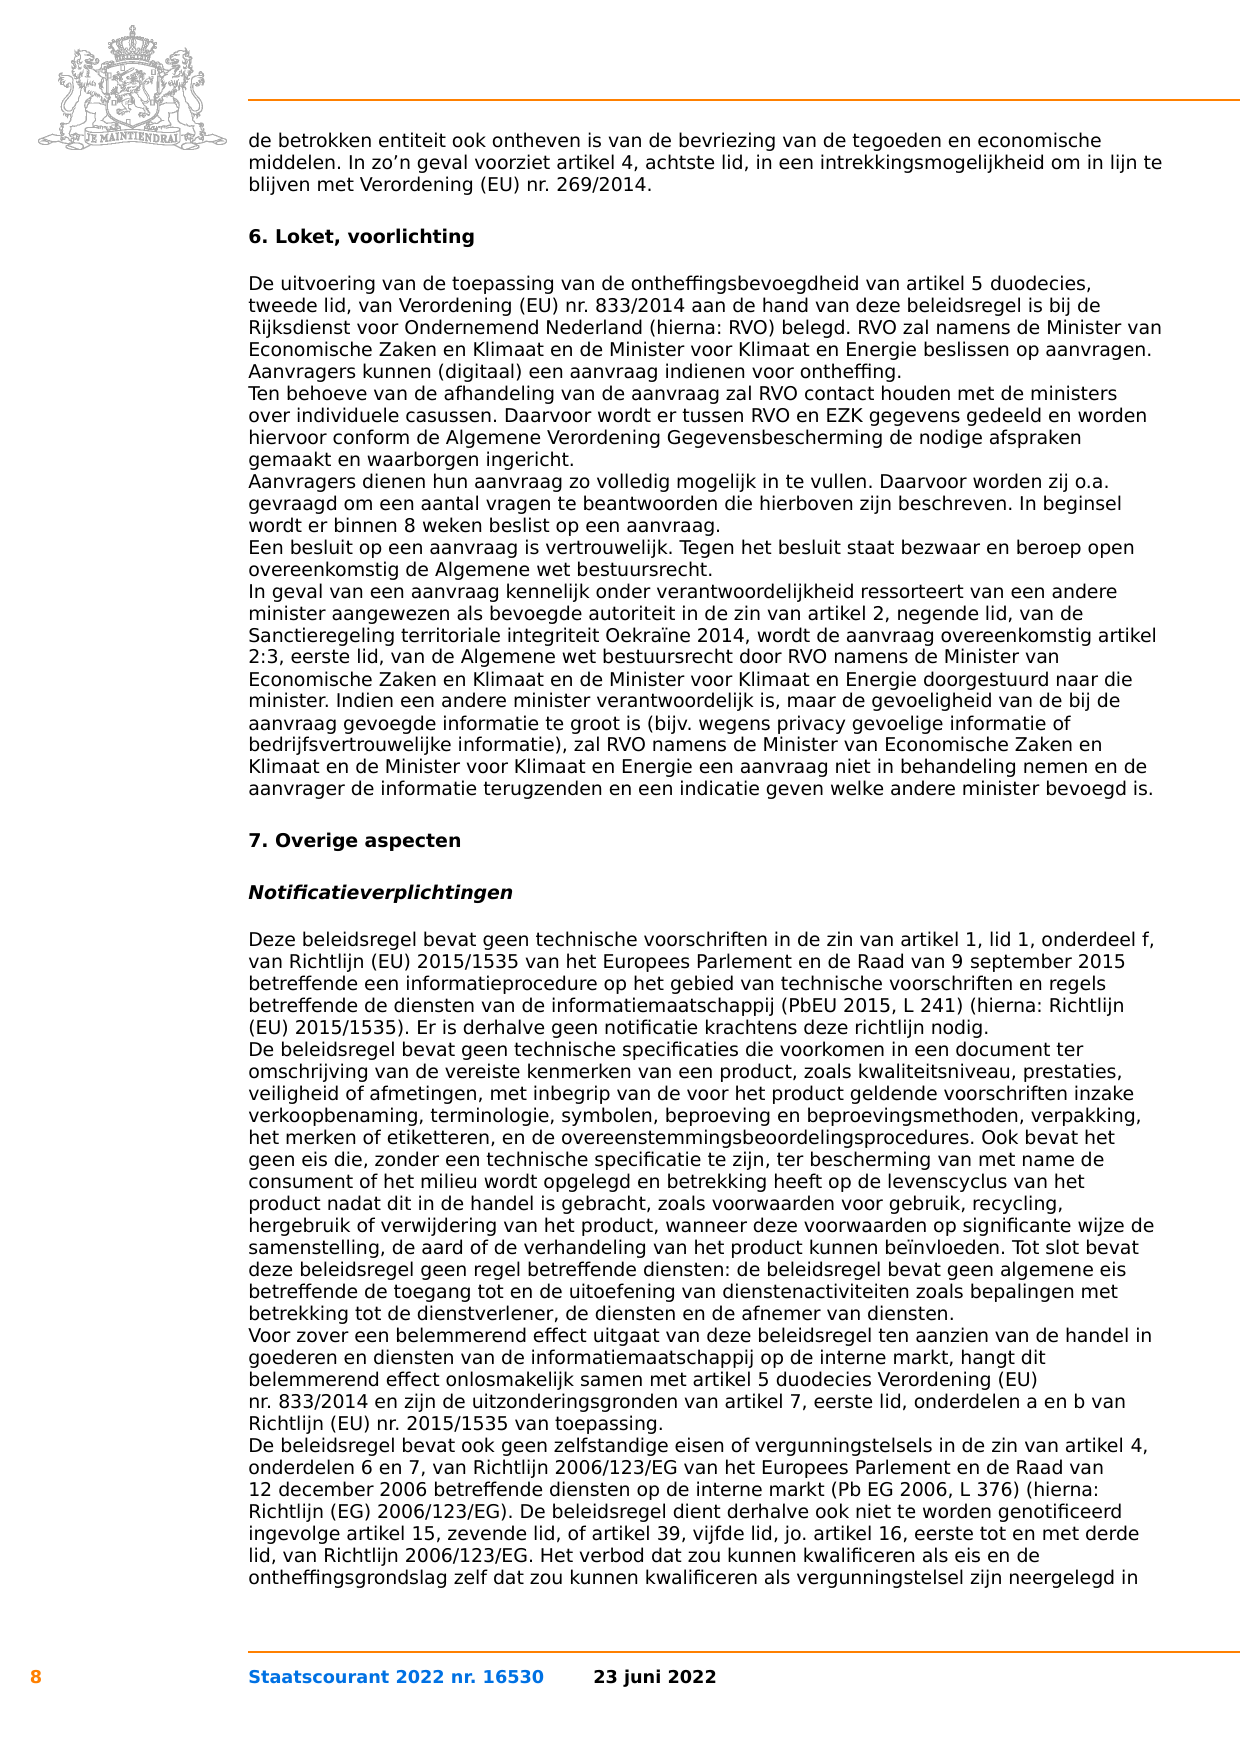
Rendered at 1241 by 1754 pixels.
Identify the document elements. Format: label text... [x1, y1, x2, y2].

text Voor zover een belemmerend effect uitgaat van deze beleidsregel ten aanzien van de handel in goederen en diensten van de informatiemaatschappij op de interne markt, hangt dit belemmerend effect onlosmakelijk samen met artikel 5 duodecies Verordening (EU) nr. 833/2014 en zijn de uitzonderingsgronden van artikel 7, eerste lid, onderdelen a en b van Richtlijn (EU) nr. 2015/1535 van toepassing. [248, 1325, 1163, 1435]
text Deze beleidsregel bevat geen technische voorschriften in de zin van artikel 1, lid 1, onderdeel f, van Richtlijn (EU) 2015/1535 van het Europees Parlement en de Raad van 9 september 2015 betreffende een informatieprocedure op het gebied van technische voorschriften en regels betreffende de diensten van de informatiemaatschappij (PbEU 2015, L 241) (hierna: Richtlijn (EU) 2015/1535). Er is derhalve geen notificatie krachtens deze richtlijn nodig. [248, 929, 1163, 1039]
text In geval van een aanvraag kennelijk onder verantwoordelijkheid ressorteert van een andere minister aangewezen als bevoegde autoriteit in de zin van artikel 2, negende lid, van de Sanctieregeling territoriale integriteit Oekraïne 2014, wordt de aanvraag overeenkomstig artikel 2:3, eerste lid, van de Algemene wet bestuursrecht door RVO namens de Minister van Economische Zaken en Klimaat en de Minister voor Klimaat en Energie doorgestuurd naar die minister. Indien een andere minister verantwoordelijk is, maar de gevoeligheid van de bij de aanvraag gevoegde informatie te groot is (bijv. wegens privacy gevoelige informatie of bedrijfsvertrouwelijke informatie), zal RVO namens de Minister van Economische Zaken en Klimaat en de Minister voor Klimaat en Energie een aanvraag niet in behandeling nemen en de aanvrager de informatie terugzenden en een indicatie geven welke andere minister bevoegd is. [248, 581, 1163, 800]
text Een besluit op een aanvraag is vertrouwelijk. Tegen het besluit staat bezwaar en beroep open overeenkomstig de Algemene wet bestuursrecht. [248, 537, 1163, 581]
text Ten behoeve van de afhandeling van de aanvraag zal RVO contact houden met de ministers over individuele casussen. Daarvoor wordt er tussen RVO en EZK gegevens gedeeld en worden hiervoor conform de Algemene Verordening Gegevensbescherming de nodige afspraken gemaakt en waarborgen ingericht. [248, 383, 1163, 471]
text De uitvoering van de toepassing van de ontheffingsbevoegdheid van artikel 5 duodecies, tweede lid, van Verordening (EU) nr. 833/2014 aan de hand van deze beleidsregel is bij de Rijksdienst voor Ondernemend Nederland (hierna: RVO) belegd. RVO zal namens de Minister van Economische Zaken en Klimaat en de Minister voor Klimaat en Energie beslissen op aanvragen. Aanvragers kunnen (digitaal) een aanvraag indienen voor ontheffing. [248, 273, 1163, 383]
subtitle 7. Overige aspecten [248, 830, 1163, 852]
text de betrokken entiteit ook ontheven is van de bevriezing van de tegoeden en economische middelen. In zo’n geval voorziet artikel 4, achtste lid, in een intrekkingsmogelijkheid om in lijn te blijven met Verordening (EU) nr. 269/2014. [248, 130, 1163, 196]
text Aanvragers dienen hun aanvraag zo volledig mogelijk in te vullen. Daarvoor worden zij o.a. gevraagd om een aantal vragen te beantwoorden die hierboven zijn beschreven. In beginsel wordt er binnen 8 weken beslist op een aanvraag. [248, 471, 1163, 537]
picture [38, 25, 227, 150]
text De beleidsregel bevat geen technische specificaties die voorkomen in een document ter omschrijving van de vereiste kenmerken van een product, zoals kwaliteitsniveau, prestaties, veiligheid of afmetingen, met inbegrip van de voor het product geldende voorschriften inzake verkoopbenaming, terminologie, symbolen, beproeving en beproevingsmethoden, verpakking, het merken of etiketteren, en de overeenstemmingsbeoordelingsprocedures. Ook bevat het geen eis die, zonder een technische specificatie te zijn, ter bescherming van met name de consument of het milieu wordt opgelegd en betrekking heeft op de levenscyclus van het product nadat dit in de handel is gebracht, zoals voorwaarden voor gebruik, recycling, hergebruik of verwijdering van het product, wanneer deze voorwaarden op significante wijze de samenstelling, de aard of de verhandeling van het product kunnen beïnvloeden. Tot slot bevat deze beleidsregel geen regel betreffende diensten: de beleidsregel bevat geen algemene eis betreffende de toegang tot en de uitoefening van dienstenactiviteiten zoals bepalingen met betrekking tot de dienstverlener, de diensten en de afnemer van diensten. [248, 1039, 1163, 1325]
text De beleidsregel bevat ook geen zelfstandige eisen of vergunningstelsels in de zin van artikel 4, onderdelen 6 en 7, van Richtlijn 2006/123/EG van het Europees Parlement en de Raad van 12 december 2006 betreffende diensten op de interne markt (Pb EG 2006, L 376) (hierna: Richtlijn (EG) 2006/123/EG). De beleidsregel dient derhalve ook niet te worden genotificeerd ingevolge artikel 15, zevende lid, of artikel 39, vijfde lid, jo. artikel 16, eerste tot en met derde lid, van Richtlijn 2006/123/EG. Het verbod dat zou kunnen kwalificeren als eis en de ontheffingsgrondslag zelf dat zou kunnen kwalificeren als vergunningstelsel zijn neergelegd in [248, 1435, 1163, 1589]
subtitle Notificatieverplichtingen [248, 882, 1163, 904]
subtitle 6. Loket, voorlichting [248, 226, 1163, 248]
